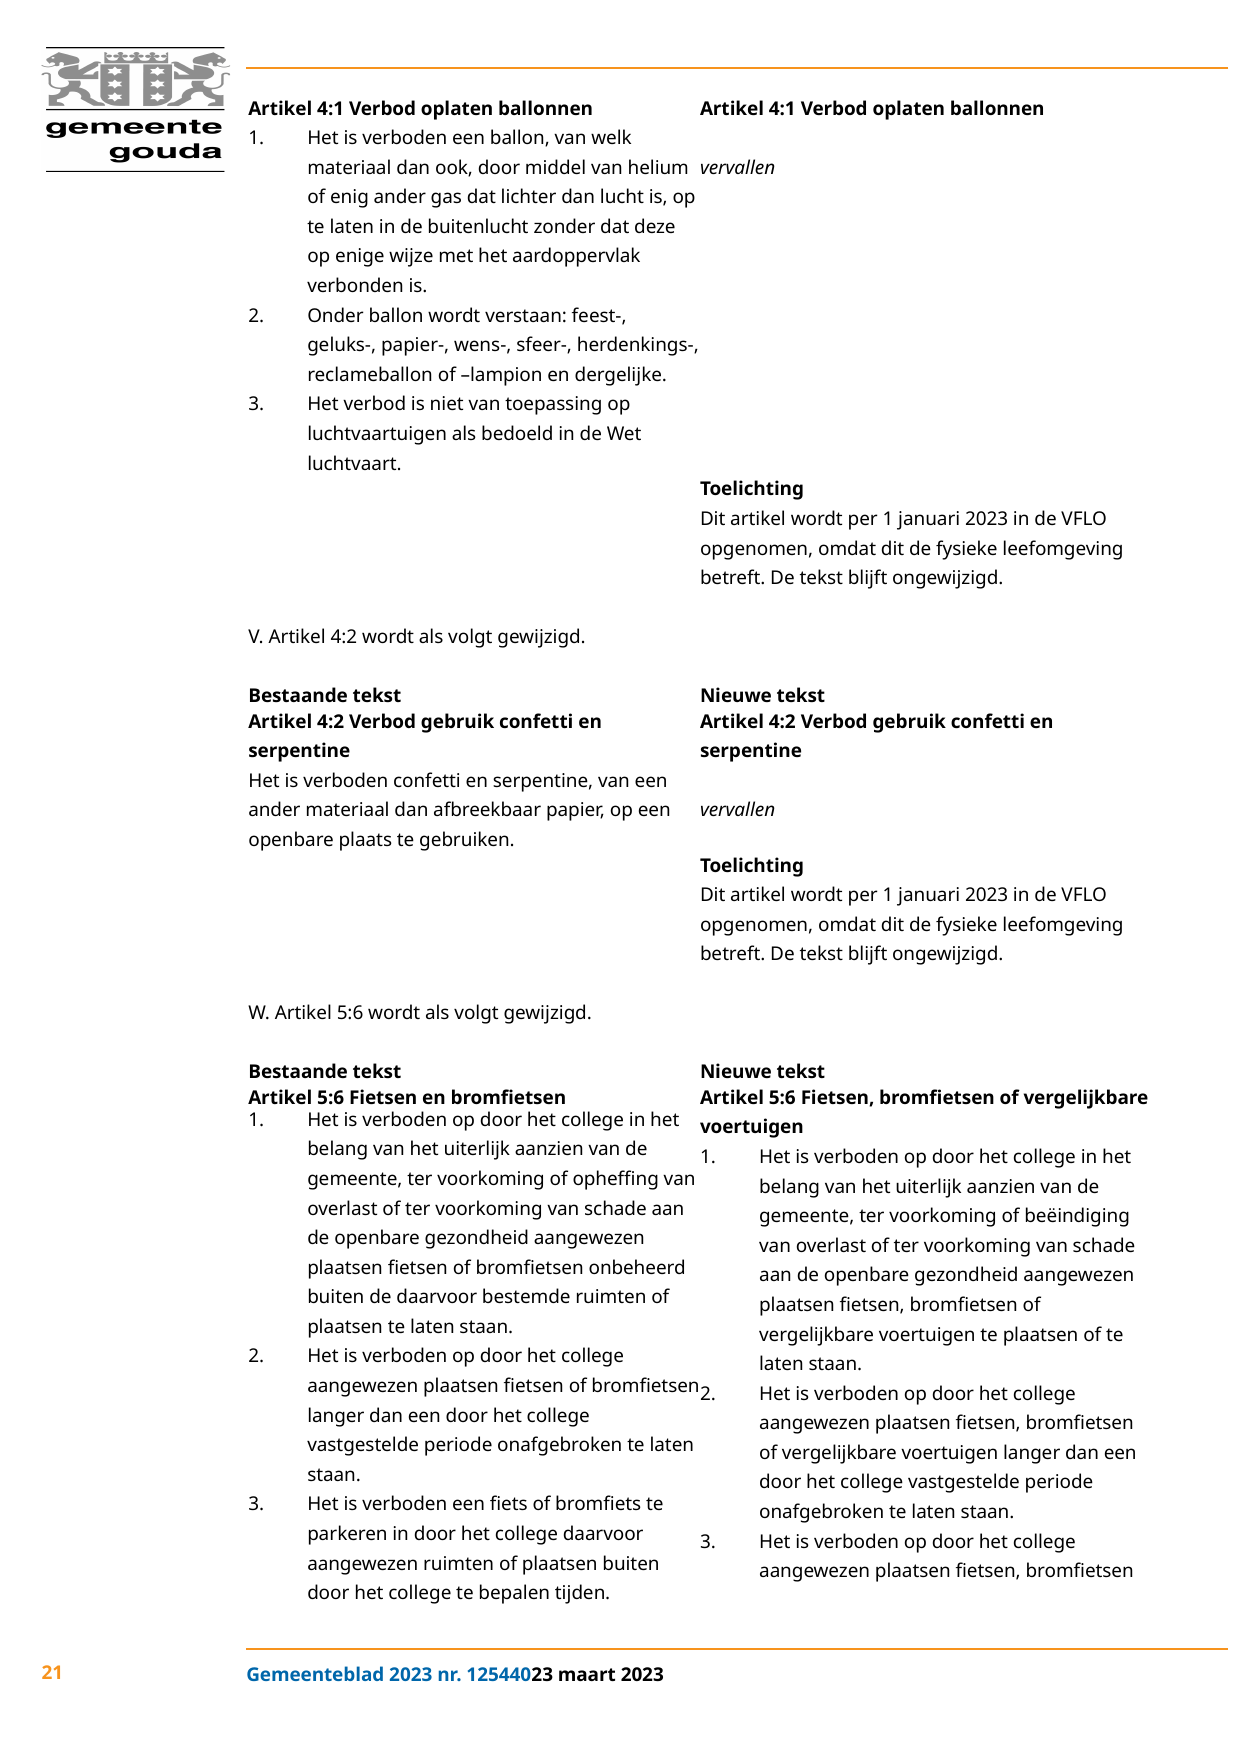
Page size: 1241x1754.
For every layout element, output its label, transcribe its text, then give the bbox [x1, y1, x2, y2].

table_header Nieuwe tekst [700, 1059, 1152, 1084]
table_header Nieuwe tekst [700, 682, 1152, 708]
table_cell Toelichting Dit artikel wordt per 1 januari 2023 in de VFLO opgenomen, omdat dit de fysieke leefomgeving betreft. De tekst blijft ongewijzigd. [700, 852, 1152, 966]
text V. Artikel 4:2 wordt als volgt gewijzigd. [248, 623, 1152, 648]
table_cell Artikel 5:6 Fietsen, bromfietsen of vergelijkbare voertuigen Het is verboden op door het college in het belang van het uiterlijk aanzien van de gemeente, ter voorkoming of beëindiging van overlast of ter voorkoming van schade aan de openbare gezondheid aangewezen plaatsen fietsen, bromfietsen of vergelijkbare voertuigen te plaatsen of te laten staan. Het is verboden op door het college aangewezen plaatsen fietsen, bromfietsen of vergelijkbare voertuigen langer dan een door het college vastgestelde periode onafgebroken te laten staan. Het is verboden op door het college aangewezen plaatsen fietsen, bromfietsen [700, 1084, 1152, 1605]
text W. Artikel 5:6 wordt als volgt gewijzigd. [248, 999, 1152, 1025]
table_cell Artikel 4:2 Verbod gebruik confetti en serpentine vervallen [700, 708, 1152, 852]
table_cell Artikel 4:1 Verbod oplaten ballonnen vervallen [700, 95, 1152, 476]
table_cell Artikel 4:1 Verbod oplaten ballonnen Het is verboden een ballon, van welk materiaal dan ook, door middel van helium of enig ander gas dat lichter dan lucht is, op te laten in de buitenlucht zonder dat deze op enige wijze met het aardoppervlak verbonden is. Onder ballon wordt verstaan: feest-, geluks-, papier-, wens-, sfeer-, herdenkings-, reclameballon of –lampion en dergelijke. Het verbod is niet van toepassing op luchtvaartuigen als bedoeld in de Wet luchtvaart. [248, 95, 700, 476]
table_cell Artikel 4:2 Verbod gebruik confetti en serpentine Het is verboden confetti en serpentine, van een ander materiaal dan afbreekbaar papier, op een openbare plaats te gebruiken. [248, 708, 700, 852]
table_cell [248, 476, 700, 590]
picture [41, 47, 231, 172]
table_header Bestaande tekst [248, 1059, 700, 1084]
table_cell Toelichting Dit artikel wordt per 1 januari 2023 in de VFLO opgenomen, omdat dit de fysieke leefomgeving betreft. De tekst blijft ongewijzigd. [700, 476, 1152, 590]
table_cell Artikel 5:6 Fietsen en bromfietsen Het is verboden op door het college in het belang van het uiterlijk aanzien van de gemeente, ter voorkoming of opheffing van overlast of ter voorkoming van schade aan de openbare gezondheid aangewezen plaatsen fietsen of bromfietsen onbeheerd buiten de daarvoor bestemde ruimten of plaatsen te laten staan. Het is verboden op door het college aangewezen plaatsen fietsen of bromfietsen langer dan een door het college vastgestelde periode onafgebroken te laten staan. Het is verboden een fiets of bromfiets te parkeren in door het college daarvoor aangewezen ruimten of plaatsen buiten door het college te bepalen tijden. [248, 1084, 700, 1605]
table_cell [248, 852, 700, 966]
table_header Bestaande tekst [248, 682, 700, 708]
